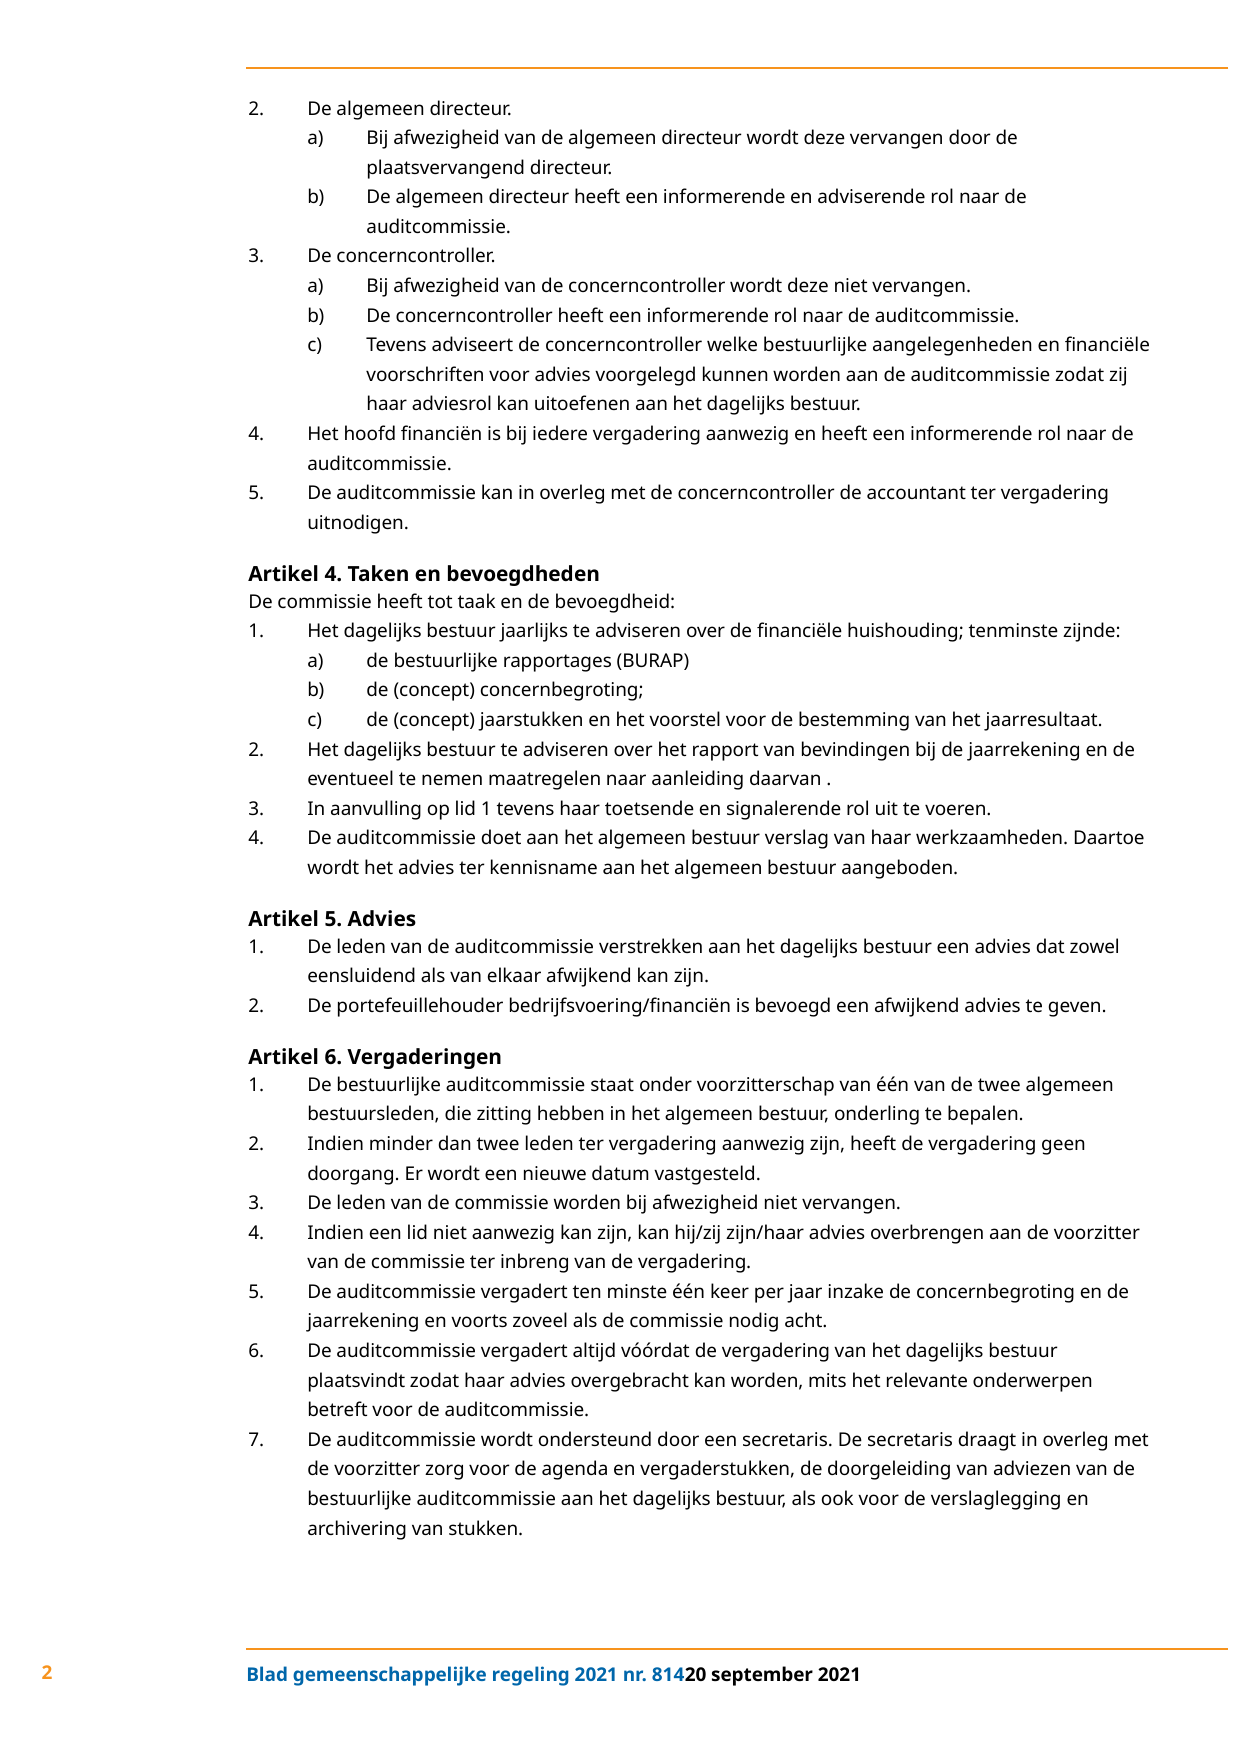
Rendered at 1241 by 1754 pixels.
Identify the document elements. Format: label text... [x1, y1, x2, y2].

list De algemeen directeur. [248, 95, 1152, 121]
list De algemeen directeur heeft een informerende en adviserende rol naar de auditcommissie. [307, 183, 1152, 239]
list Het hoofd financiën is bij iedere vergadering aanwezig en heeft een informerende rol naar de auditcommissie. [248, 420, 1152, 476]
list De auditcommissie kan in overleg met de concerncontroller de accountant ter vergadering uitnodigen. [248, 479, 1152, 535]
list de bestuurlijke rapportages (BURAP) [307, 647, 1152, 673]
list De auditcommissie vergadert altijd vóórdat de vergadering van het dagelijks bestuur plaatsvindt zodat haar advies overgebracht kan worden, mits het relevante onderwerpen betreft voor de auditcommissie. [248, 1337, 1152, 1422]
text Artikel 4. Taken en bevoegdheden [248, 559, 1152, 588]
list De portefeuillehouder bedrijfsvoering/financiën is bevoegd een afwijkend advies te geven. [248, 992, 1152, 1018]
list Bij afwezigheid van de concerncontroller wordt deze niet vervangen. [307, 272, 1152, 298]
list de (concept) concernbegroting; [307, 677, 1152, 702]
list Bij afwezigheid van de algemeen directeur wordt deze vervangen door de plaatsvervangend directeur. [307, 124, 1152, 180]
list De leden van de commissie worden bij afwezigheid niet vervangen. [248, 1189, 1152, 1215]
list De concerncontroller. [248, 243, 1152, 268]
list Het dagelijks bestuur jaarlijks te adviseren over de financiële huishouding; tenminste zijnde: [248, 617, 1152, 643]
list De auditcommissie doet aan het algemeen bestuur verslag van haar werkzaamheden. Daartoe wordt het advies ter kennisname aan het algemeen bestuur aangeboden. [248, 824, 1152, 880]
list De auditcommissie vergadert ten minste één keer per jaar inzake de concernbegroting en de jaarrekening en voorts zoveel als de commissie nodig acht. [248, 1278, 1152, 1333]
text Artikel 6. Vergaderingen [248, 1042, 1152, 1071]
list De leden van de auditcommissie verstrekken aan het dagelijks bestuur een advies dat zowel eensluidend als van elkaar afwijkend kan zijn. [248, 933, 1152, 988]
list De concerncontroller heeft een informerende rol naar de auditcommissie. [307, 302, 1152, 328]
list de (concept) jaarstukken en het voorstel voor de bestemming van het jaarresultaat. [307, 706, 1152, 732]
list De bestuurlijke auditcommissie staat onder voorzitterschap van één van de twee algemeen bestuursleden, die zitting hebben in het algemeen bestuur, onderling te bepalen. [248, 1071, 1152, 1126]
list In aanvulling op lid 1 tevens haar toetsende en signalerende rol uit te voeren. [248, 795, 1152, 821]
text De commissie heeft tot taak en de bevoegdheid: [248, 588, 1152, 613]
list Het dagelijks bestuur te adviseren over het rapport van bevindingen bij de jaarrekening en de eventueel te nemen maatregelen naar aanleiding daarvan . [248, 736, 1152, 791]
list Tevens adviseert de concerncontroller welke bestuurlijke aangelegenheden en financiële voorschriften voor advies voorgelegd kunnen worden aan de auditcommissie zodat zij haar adviesrol kan uitoefenen aan het dagelijks bestuur. [307, 331, 1152, 416]
list De auditcommissie wordt ondersteund door een secretaris. De secretaris draagt in overleg met de voorzitter zorg voor de agenda en vergaderstukken, de doorgeleiding van adviezen van de bestuurlijke auditcommissie aan het dagelijks bestuur, als ook voor de verslaglegging en archivering van stukken. [248, 1426, 1152, 1540]
text Artikel 5. Advies [248, 904, 1152, 933]
picture [41, 47, 231, 172]
list Indien een lid niet aanwezig kan zijn, kan hij/zij zijn/haar advies overbrengen aan de voorzitter van de commissie ter inbreng van de vergadering. [248, 1219, 1152, 1274]
list Indien minder dan twee leden ter vergadering aanwezig zijn, heeft de vergadering geen doorgang. Er wordt een nieuwe datum vastgesteld. [248, 1130, 1152, 1185]
